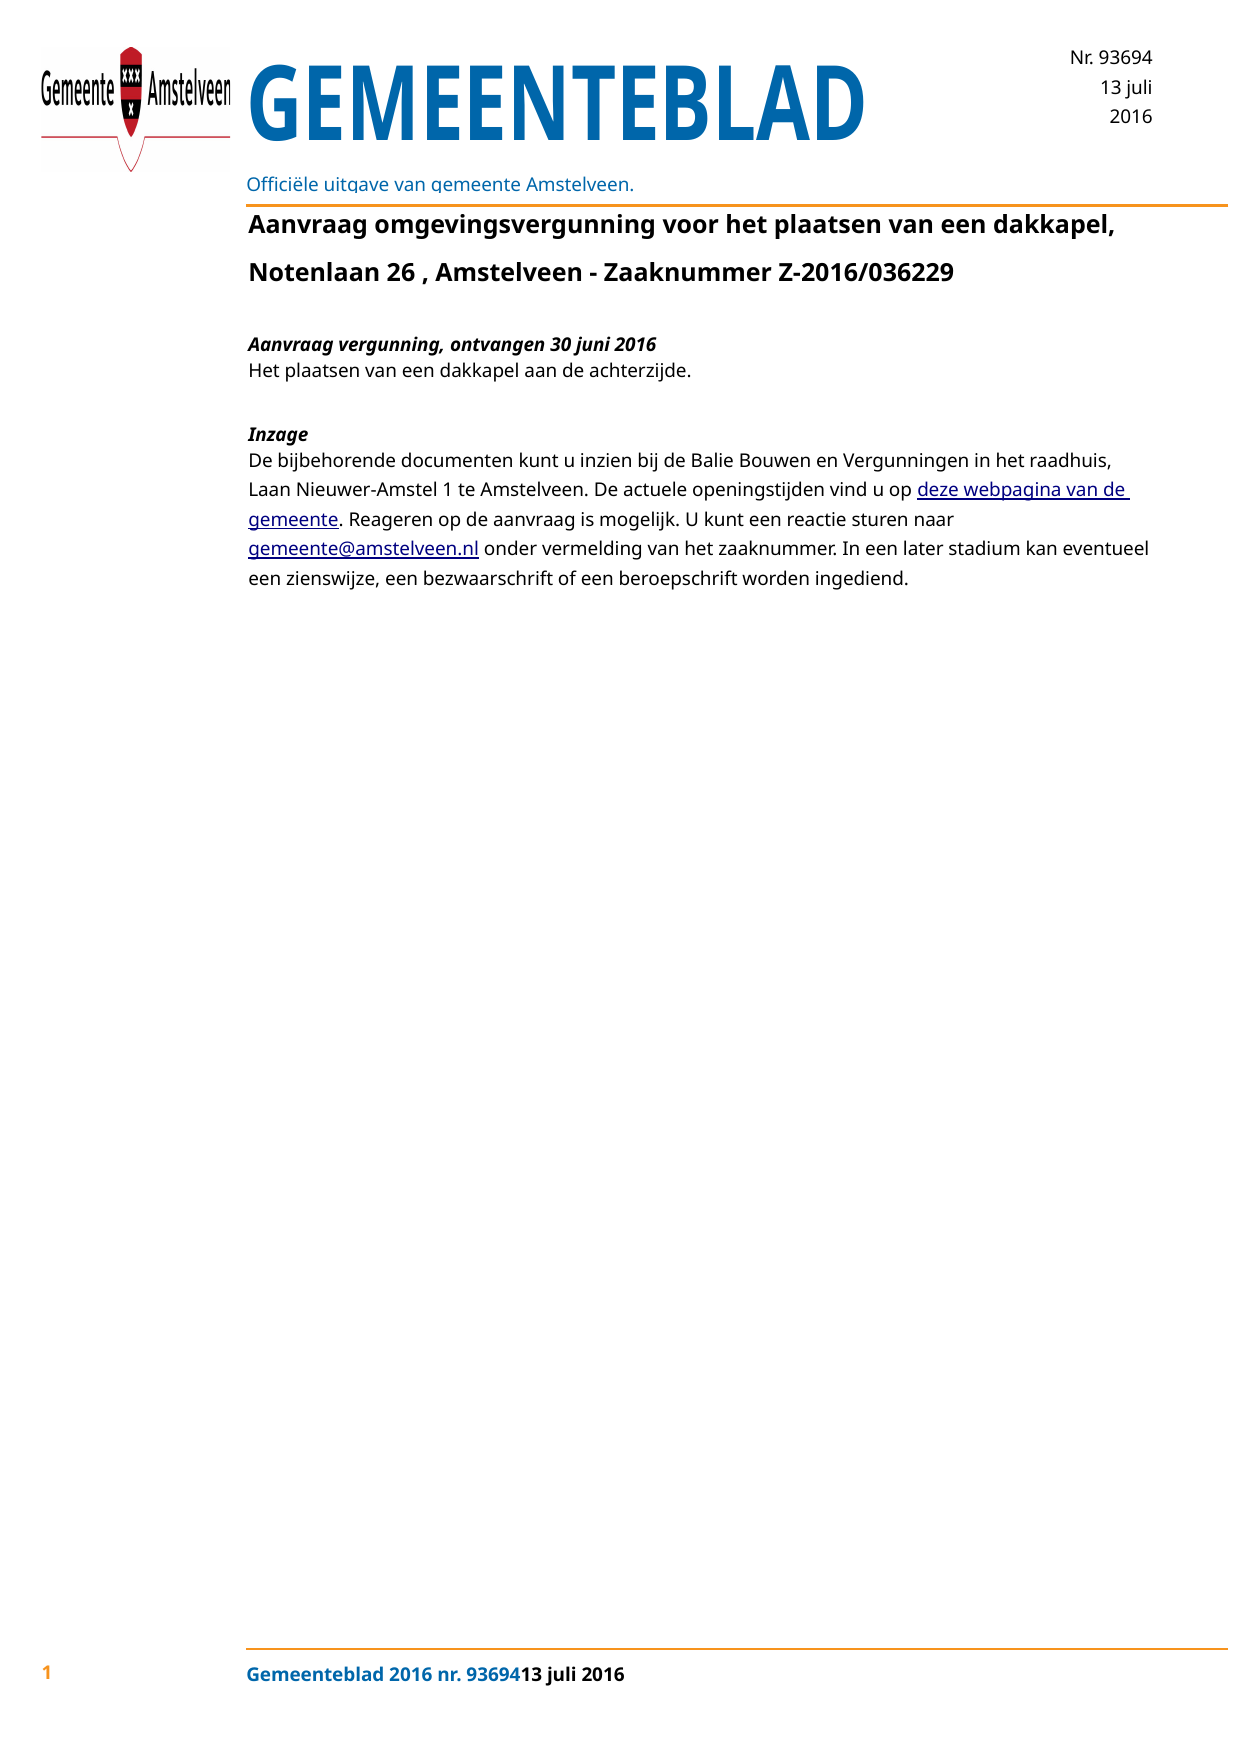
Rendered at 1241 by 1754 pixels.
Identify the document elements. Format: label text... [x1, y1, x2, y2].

text Aanvraag vergunning, ontvangen 30 juni 2016 [248, 331, 1152, 357]
text Het plaatsen van een dakkapel aan de achterzijde. [248, 357, 1152, 383]
text Aanvraag omgevingsvergunning voor het plaatsen van een dakkapel, Notenlaan 26 , Amstelveen - Zaaknummer Z-2016/036229 [248, 207, 1152, 288]
text De bijbehorende documenten kunt u inzien bij de Balie Bouwen en Vergunningen in het raadhuis, Laan Nieuwer-Amstel 1 te Amstelveen. De actuele openingstijden vind u op deze webpagina van de gemeente. Reageren op de aanvraag is mogelijk. U kunt een reactie sturen naar gemeente@amstelveen.nl onder vermelding van het zaaknummer. In een later stadium kan eventueel een zienswijze, een bezwaarschrift of een beroepschrift worden ingediend. [248, 447, 1152, 591]
text Inzage [248, 421, 1152, 447]
picture [41, 47, 231, 172]
